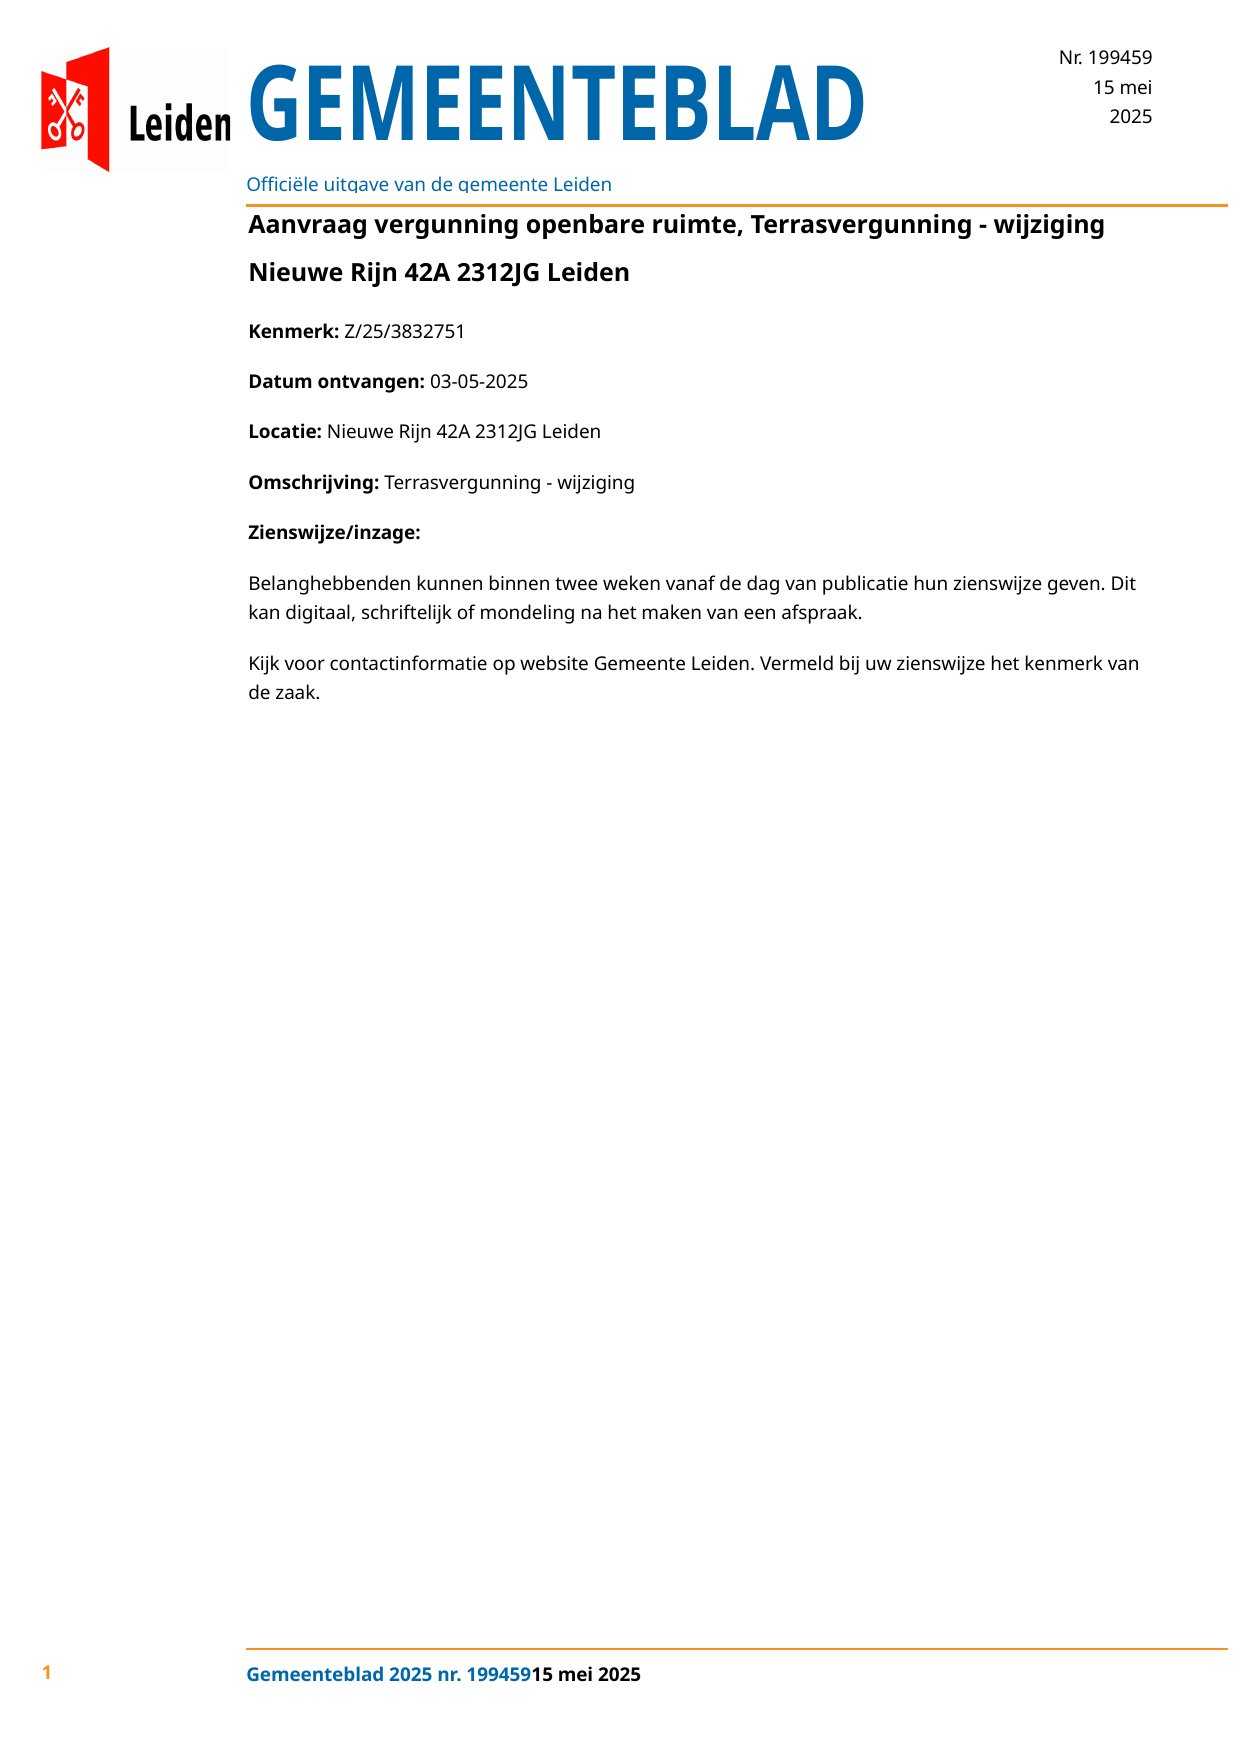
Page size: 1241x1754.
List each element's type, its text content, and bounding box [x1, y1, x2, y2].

text Zienswijze/inzage: [248, 519, 1152, 545]
text Kijk voor contactinformatie op website Gemeente Leiden. Vermeld bij uw zienswijze het kenmerk van de zaak. [248, 650, 1152, 705]
text Belanghebbenden kunnen binnen twee weken vanaf de dag van publicatie hun zienswijze geven. Dit kan digitaal, schriftelijk of mondeling na het maken van een afspraak. [248, 570, 1152, 625]
picture [41, 47, 231, 172]
text Datum ontvangen: 03-05-2025 [248, 368, 1152, 394]
text Locatie: Nieuwe Rijn 42A 2312JG Leiden [248, 419, 1152, 444]
text Kenmerk: Z/25/3832751 [248, 318, 1152, 344]
text Aanvraag vergunning openbare ruimte, Terrasvergunning - wijziging Nieuwe Rijn 42A 2312JG Leiden [248, 207, 1152, 288]
text Omschrijving: Terrasvergunning - wijziging [248, 469, 1152, 495]
